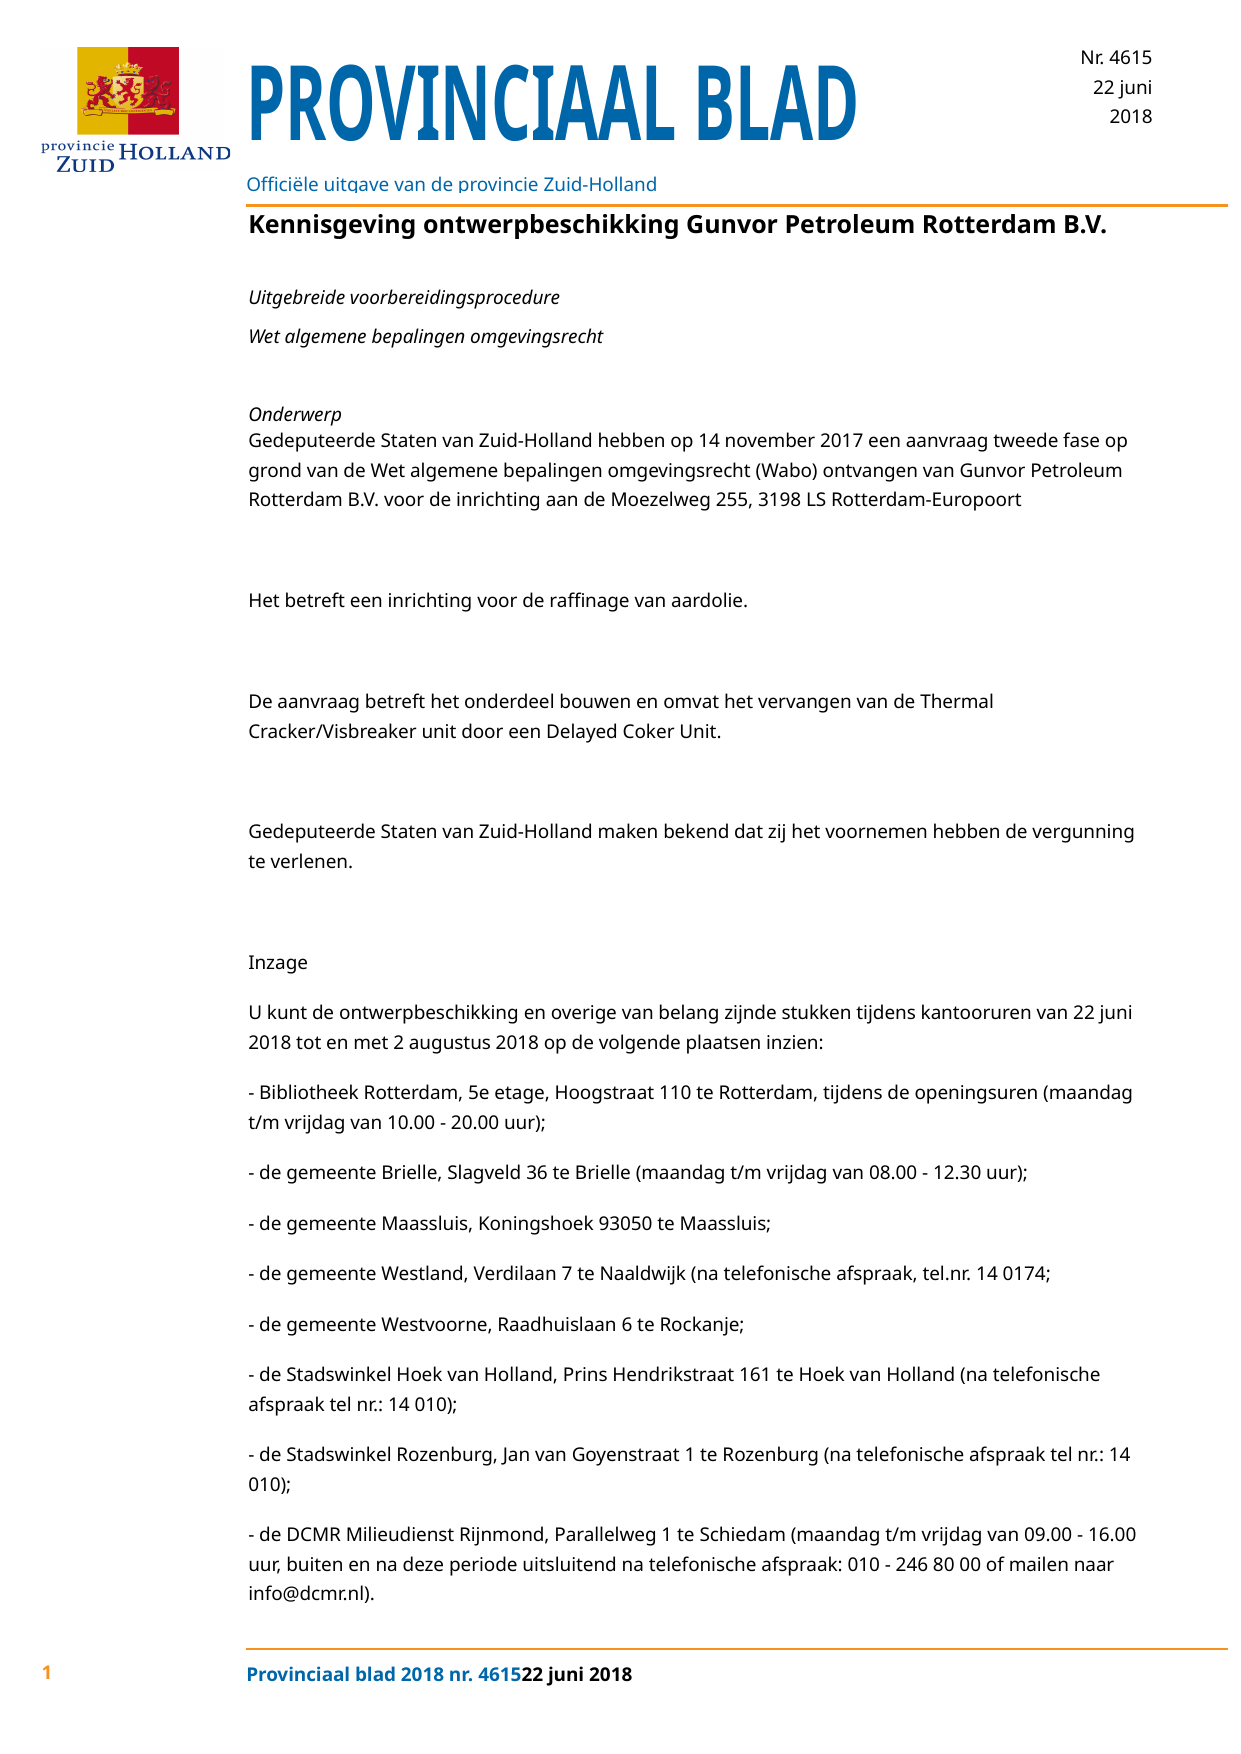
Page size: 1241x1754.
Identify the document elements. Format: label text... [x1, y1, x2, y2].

text Gedeputeerde Staten van Zuid-Holland hebben op 14 november 2017 een aanvraag tweede fase op grond van de Wet algemene bepalingen omgevingsrecht (Wabo) ontvangen van Gunvor Petroleum Rotterdam B.V. voor de inrichting aan de Moezelweg 255, 3198 LS Rotterdam-Europoort [248, 427, 1152, 512]
text - de gemeente Brielle, Slagveld 36 te Brielle (maandag t/m vrijdag van 08.00 - 12.30 uur); [248, 1159, 1152, 1185]
text - de gemeente Westland, Verdilaan 7 te Naaldwijk (na telefonische afspraak, tel.nr. 14 0174; [248, 1260, 1152, 1286]
text - de gemeente Maassluis, Koningshoek 93050 te Maassluis; [248, 1210, 1152, 1236]
text Uitgebreide voorbereidingsprocedure [248, 284, 1152, 309]
text De aanvraag betreft het onderdeel bouwen en omvat het vervangen van de Thermal Cracker/Visbreaker unit door een Delayed Coker Unit. [248, 688, 1152, 743]
text Onderwerp [248, 402, 1152, 427]
text Wet algemene bepalingen omgevingsrecht [248, 323, 1152, 349]
text Kennisgeving ontwerpbeschikking Gunvor Petroleum Rotterdam B.V. [248, 207, 1152, 241]
text - Bibliotheek Rotterdam, 5e etage, Hoogstraat 110 te Rotterdam, tijdens de openingsuren (maandag t/m vrijdag van 10.00 - 20.00 uur); [248, 1079, 1152, 1135]
picture [41, 47, 231, 172]
text - de Stadswinkel Rozenburg, Jan van Goyenstraat 1 te Rozenburg (na telefonische afspraak tel nr.: 14 010); [248, 1441, 1152, 1496]
text Gedeputeerde Staten van Zuid-Holland maken bekend dat zij het voornemen hebben de vergunning te verlenen. [248, 819, 1152, 874]
text Inzage [248, 949, 1152, 975]
text - de DCMR Milieudienst Rijnmond, Parallelweg 1 te Schiedam (maandag t/m vrijdag van 09.00 - 16.00 uur, buiten en na deze periode uitsluitend na telefonische afspraak: 010 - 246 80 00 of mailen naar info@dcmr.nl). [248, 1521, 1152, 1606]
text - de gemeente Westvoorne, Raadhuislaan 6 te Rockanje; [248, 1311, 1152, 1336]
text - de Stadswinkel Hoek van Holland, Prins Hendrikstraat 161 te Hoek van Holland (na telefonische afspraak tel nr.: 14 010); [248, 1361, 1152, 1416]
text U kunt de ontwerpbeschikking en overige van belang zijnde stukken tijdens kantooruren van 22 juni 2018 tot en met 2 augustus 2018 op de volgende plaatsen inzien: [248, 999, 1152, 1055]
text Het betreft een inrichting voor de raffinage van aardolie. [248, 587, 1152, 613]
